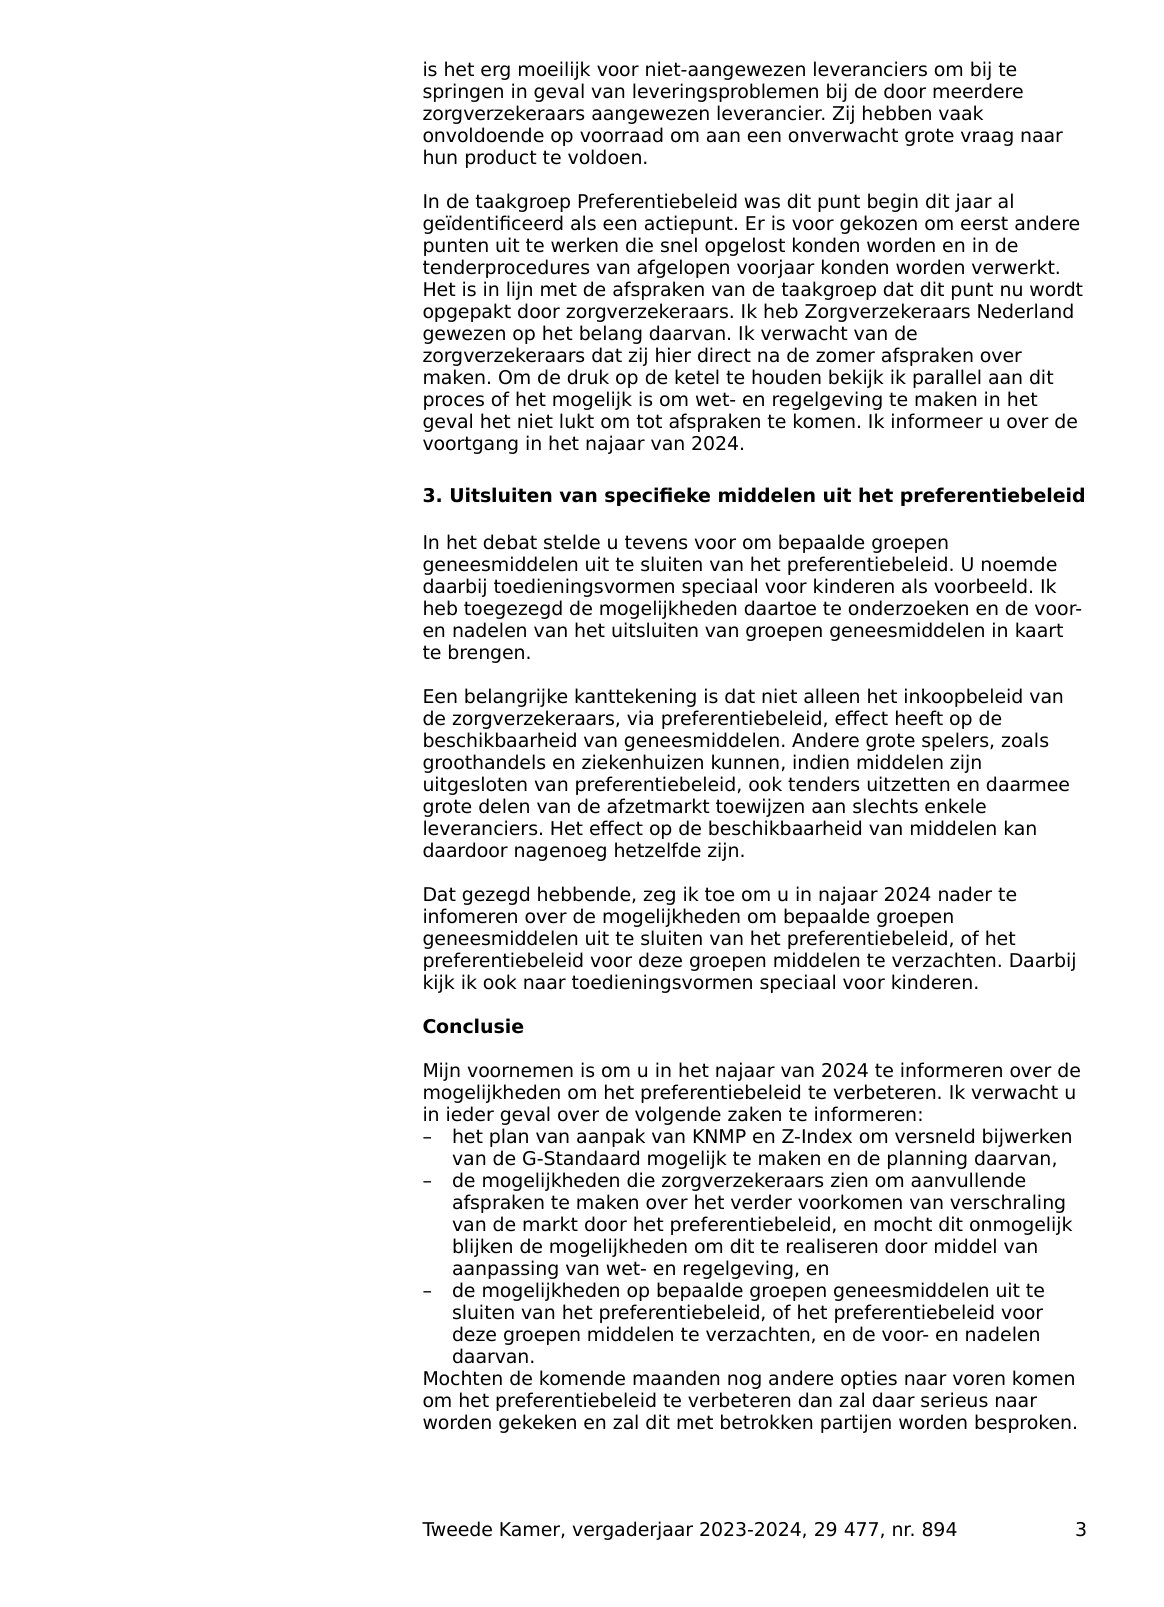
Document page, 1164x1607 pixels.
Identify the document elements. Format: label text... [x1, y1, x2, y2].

text – de mogelijkheden die zorgverzekeraars zien om aanvullende afspraken te maken over het verder voorkomen van verschraling van de markt door het preferentiebeleid, en mocht dit onmogelijk blijken de mogelijkheden om dit te realiseren door middel van aanpassing van wet- en regelgeving, en [422, 1170, 1087, 1280]
text In de taakgroep Preferentiebeleid was dit punt begin dit jaar al geïdentificeerd als een actiepunt. Er is voor gekozen om eerst andere punten uit te werken die snel opgelost konden worden en in de tenderprocedures van afgelopen voorjaar konden worden verwerkt. Het is in lijn met de afspraken van de taakgroep dat dit punt nu wordt opgepakt door zorgverzekeraars. Ik heb Zorgverzekeraars Nederland gewezen op het belang daarvan. Ik verwacht van de zorgverzekeraars dat zij hier direct na de zomer afspraken over maken. Om de druk op de ketel te houden bekijk ik parallel aan dit proces of het mogelijk is om wet- en regelgeving te maken in het geval het niet lukt om tot afspraken te komen. Ik informeer u over de voortgang in het najaar van 2024. [422, 191, 1087, 455]
subtitle 3. Uitsluiten van specifieke middelen uit het preferentiebeleid [422, 485, 1087, 507]
text Mochten de komende maanden nog andere opties naar voren komen om het preferentiebeleid te verbeteren dan zal daar serieus naar worden gekeken en zal dit met betrokken partijen worden besproken. [422, 1368, 1087, 1434]
text – het plan van aanpak van KNMP en Z-Index om versneld bijwerken van de G-Standaard mogelijk te maken en de planning daarvan, [422, 1126, 1087, 1170]
text In het debat stelde u tevens voor om bepaalde groepen geneesmiddelen uit te sluiten van het preferentiebeleid. U noemde daarbij toedieningsvormen speciaal voor kinderen als voorbeeld. Ik heb toegezegd de mogelijkheden daartoe te onderzoeken en de voor- en nadelen van het uitsluiten van groepen geneesmiddelen in kaart te brengen. [422, 532, 1087, 664]
subtitle Conclusie [422, 1016, 1087, 1038]
text Een belangrijke kanttekening is dat niet alleen het inkoopbeleid van de zorgverzekeraars, via preferentiebeleid, effect heeft op de beschikbaarheid van geneesmiddelen. Andere grote spelers, zoals groothandels en ziekenhuizen kunnen, indien middelen zijn uitgesloten van preferentiebeleid, ook tenders uitzetten en daarmee grote delen van de afzetmarkt toewijzen aan slechts enkele leveranciers. Het effect op de beschikbaarheid van middelen kan daardoor nagenoeg hetzelfde zijn. [422, 686, 1087, 862]
text Mijn voornemen is om u in het najaar van 2024 te informeren over de mogelijkheden om het preferentiebeleid te verbeteren. Ik verwacht u in ieder geval over de volgende zaken te informeren: [422, 1060, 1087, 1126]
text Dat gezegd hebbende, zeg ik toe om u in najaar 2024 nader te infomeren over de mogelijkheden om bepaalde groepen geneesmiddelen uit te sluiten van het preferentiebeleid, of het preferentiebeleid voor deze groepen middelen te verzachten. Daarbij kijk ik ook naar toedieningsvormen speciaal voor kinderen. [422, 884, 1087, 994]
text is het erg moeilijk voor niet-aangewezen leveranciers om bij te springen in geval van leveringsproblemen bij de door meerdere zorgverzekeraars aangewezen leverancier. Zij hebben vaak onvoldoende op voorraad om aan een onverwacht grote vraag naar hun product te voldoen. [422, 59, 1087, 169]
text – de mogelijkheden op bepaalde groepen geneesmiddelen uit te sluiten van het preferentiebeleid, of het preferentiebeleid voor deze groepen middelen te verzachten, en de voor- en nadelen daarvan. [422, 1280, 1087, 1368]
